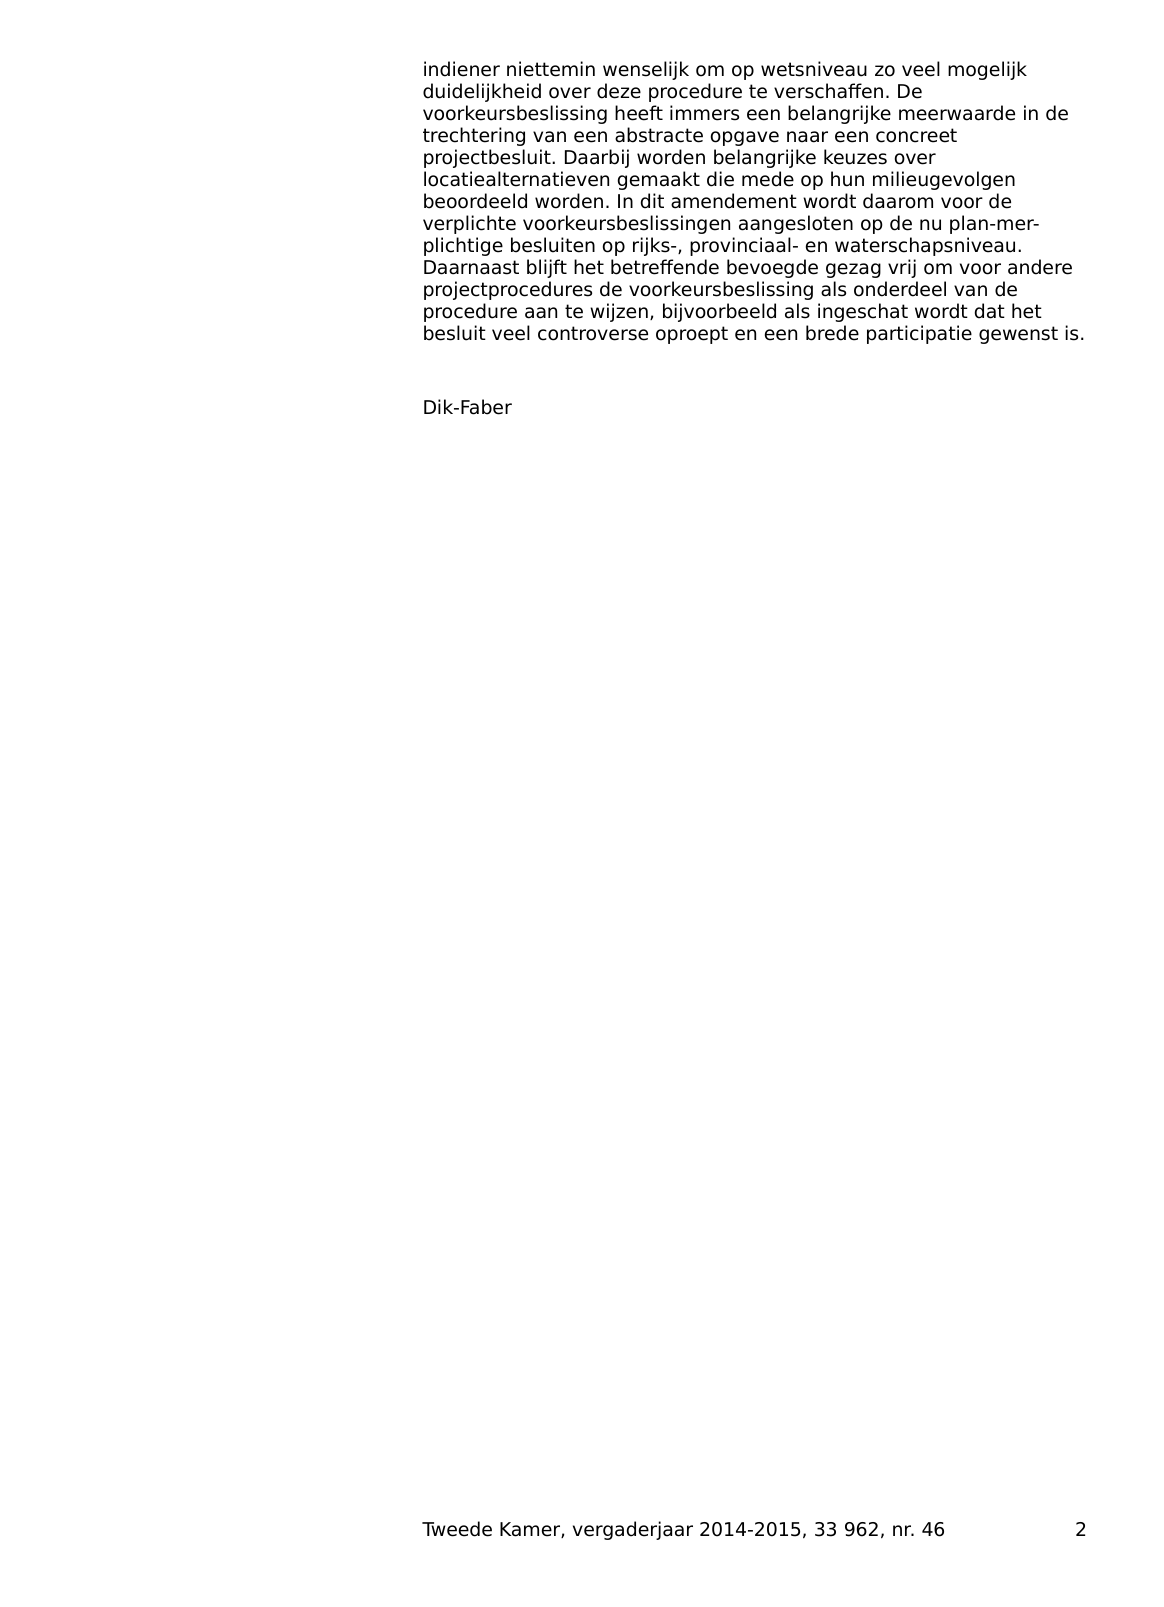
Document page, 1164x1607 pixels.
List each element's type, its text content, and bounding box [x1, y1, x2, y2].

text Dik-Faber [422, 375, 1087, 419]
text indiener niettemin wenselijk om op wetsniveau zo veel mogelijk duidelijkheid over deze procedure te verschaffen. De voorkeursbeslissing heeft immers een belangrijke meerwaarde in de trechtering van een abstracte opgave naar een concreet projectbesluit. Daarbij worden belangrijke keuzes over locatiealternatieven gemaakt die mede op hun milieugevolgen beoordeeld worden. In dit amendement wordt daarom voor de verplichte voorkeursbeslissingen aangesloten op de nu plan-mer-plichtige besluiten op rijks-, provinciaal- en waterschapsniveau. Daarnaast blijft het betreffende bevoegde gezag vrij om voor andere projectprocedures de voorkeursbeslissing als onderdeel van de procedure aan te wijzen, bijvoorbeeld als ingeschat wordt dat het besluit veel controverse oproept en een brede participatie gewenst is. [422, 59, 1087, 345]
